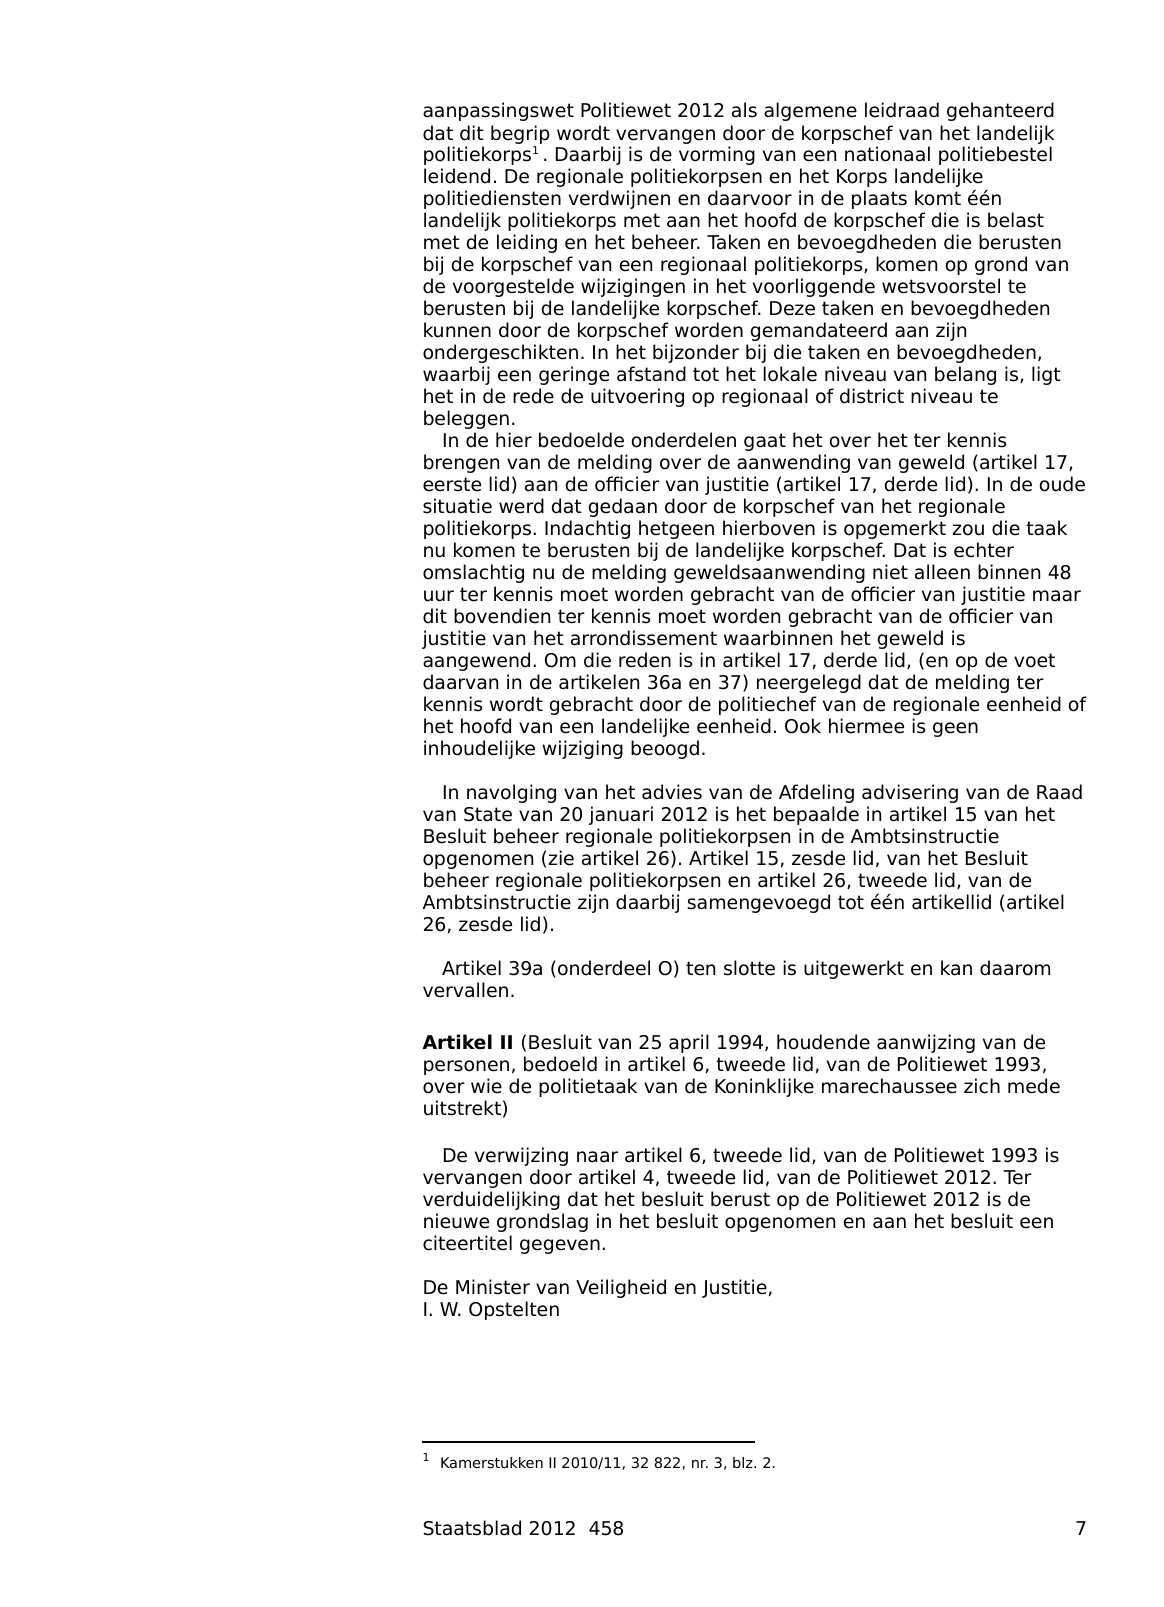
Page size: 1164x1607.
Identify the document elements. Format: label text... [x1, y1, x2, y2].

text De Minister van Veiligheid en Justitie, I. W. Opstelten [422, 1277, 1087, 1321]
text In de hier bedoelde onderdelen gaat het over het ter kennis brengen van de melding over de aanwending van geweld (artikel 17, eerste lid) aan de officier van justitie (artikel 17, derde lid). In de oude situatie werd dat gedaan door de korpschef van het regionale politiekorps. Indachtig hetgeen hierboven is opgemerkt zou die taak nu komen te berusten bij de landelijke korpschef. Dat is echter omslachtig nu de melding geweldsaanwending niet alleen binnen 48 uur ter kennis moet worden gebracht van de officier van justitie maar dit bovendien ter kennis moet worden gebracht van de officier van justitie van het arrondissement waarbinnen het geweld is aangewend. Om die reden is in artikel 17, derde lid, (en op de voet daarvan in de artikelen 36a en 37) neergelegd dat de melding ter kennis wordt gebracht door de politiechef van de regionale eenheid of het hoofd van een landelijke eenheid. Ook hiermee is geen inhoudelijke wijziging beoogd. [422, 430, 1087, 760]
text De verwijzing naar artikel 6, tweede lid, van de Politiewet 1993 is vervangen door artikel 4, tweede lid, van de Politiewet 2012. Ter verduidelijking dat het besluit berust op de Politiewet 2012 is de nieuwe grondslag in het besluit opgenomen en aan het besluit een citeertitel gegeven. [422, 1145, 1087, 1255]
text In navolging van het advies van de Afdeling advisering van de Raad van State van 20 januari 2012 is het bepaalde in artikel 15 van het Besluit beheer regionale politiekorpsen in de Ambtsinstructie opgenomen (zie artikel 26). Artikel 15, zesde lid, van het Besluit beheer regionale politiekorpsen en artikel 26, tweede lid, van de Ambtsinstructie zijn daarbij samengevoegd tot één artikellid (artikel 26, zesde lid). [422, 782, 1087, 936]
text Kamerstukken II 2010/11, 32 822, nr. 3, blz. 2. [422, 1451, 1087, 1473]
subtitle Artikel II (Besluit van 25 april 1994, houdende aanwijzing van de personen, bedoeld in artikel 6, tweede lid, van de Politiewet 1993, over wie de politietaak van de Koninklijke marechaussee zich mede uitstrekt) [422, 1032, 1087, 1120]
text Artikel 39a (onderdeel O) ten slotte is uitgewerkt en kan daarom vervallen. [422, 958, 1087, 1002]
text aanpassingswet Politiewet 2012 als algemene leidraad gehanteerd dat dit begrip wordt vervangen door de korpschef van het landelijk politiekorps. Daarbij is de vorming van een nationaal politiebestel leidend. De regionale politiekorpsen en het Korps landelijke politiediensten verdwijnen en daarvoor in de plaats komt één landelijk politiekorps met aan het hoofd de korpschef die is belast met de leiding en het beheer. Taken en bevoegdheden die berusten bij de korpschef van een regionaal politiekorps, komen op grond van de voorgestelde wijzigingen in het voorliggende wetsvoorstel te berusten bij de landelijke korpschef. Deze taken en bevoegdheden kunnen door de korpschef worden gemandateerd aan zijn ondergeschikten. In het bijzonder bij die taken en bevoegdheden, waarbij een geringe afstand tot het lokale niveau van belang is, ligt het in de rede de uitvoering op regionaal of district niveau te beleggen. [422, 100, 1087, 430]
